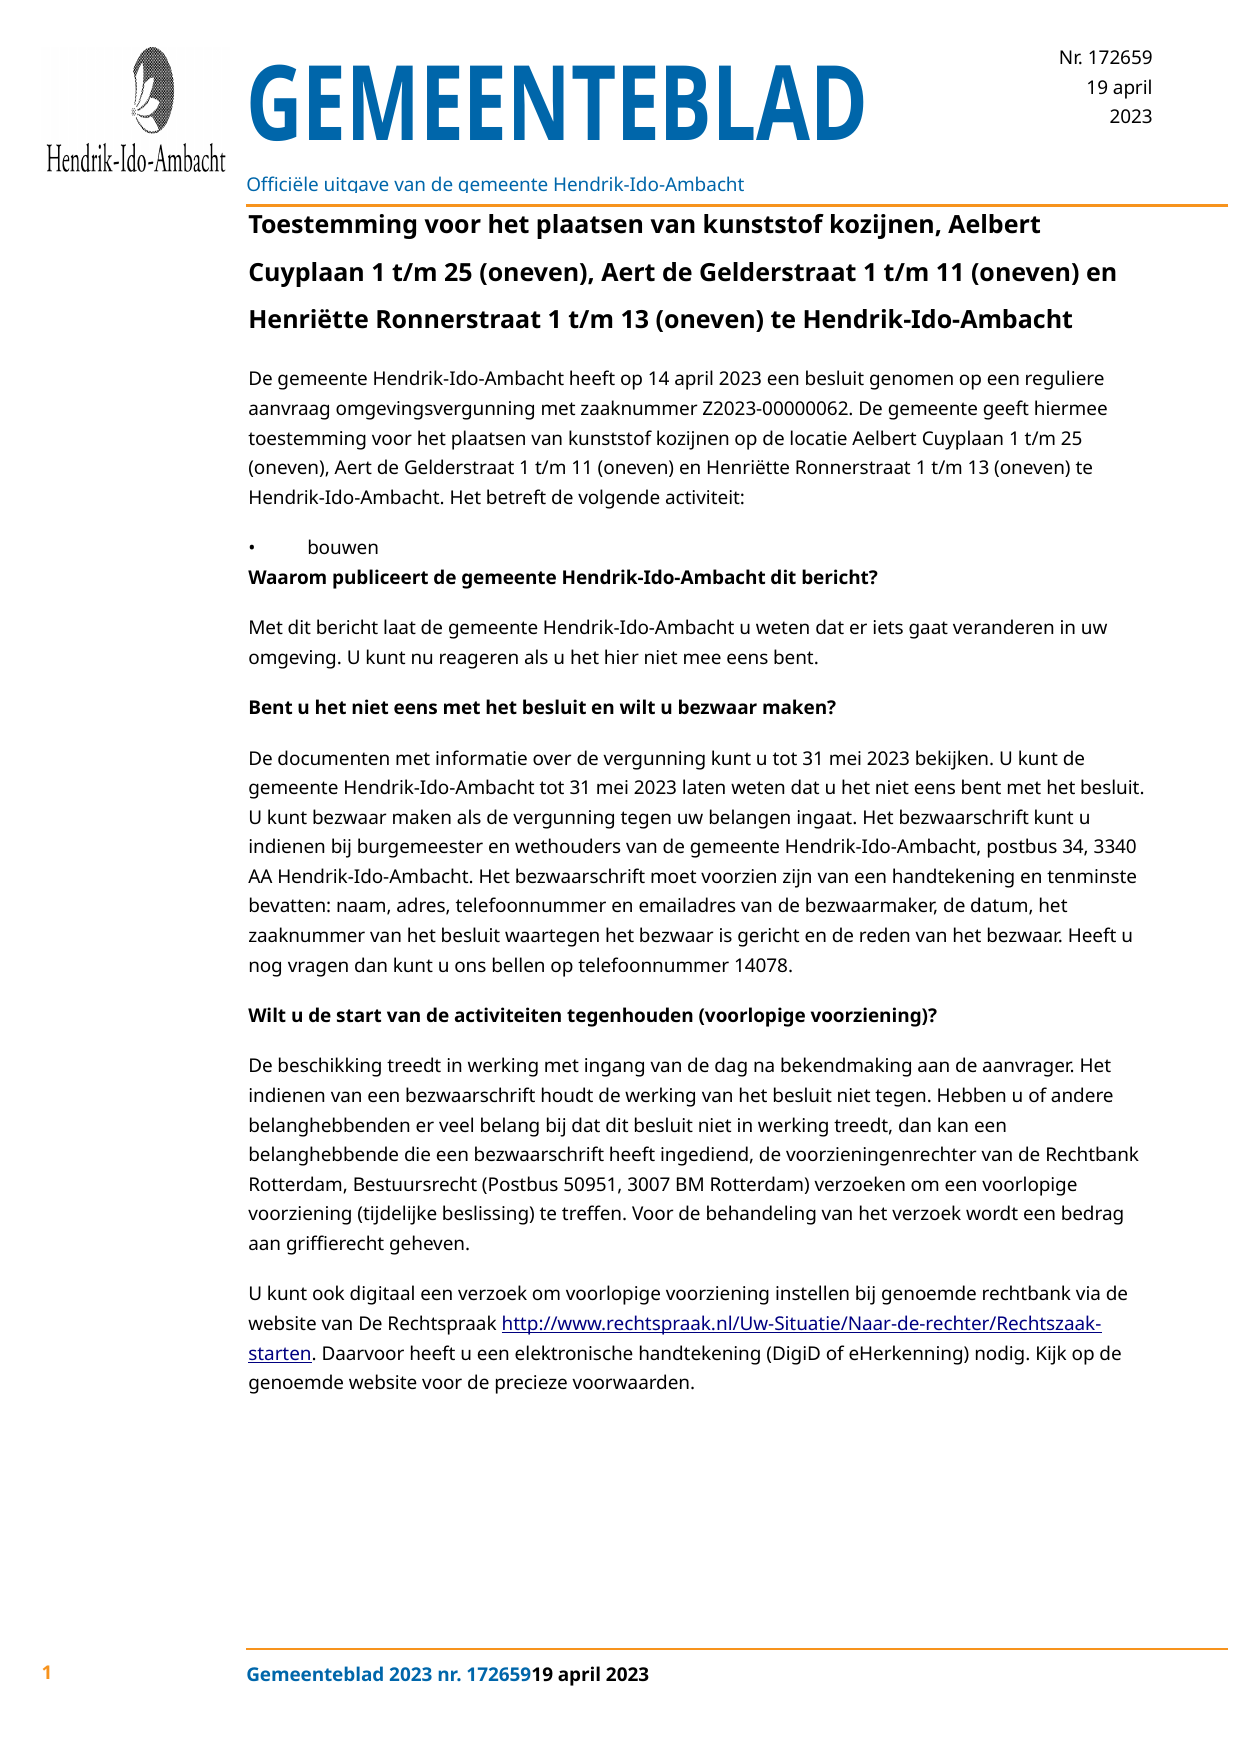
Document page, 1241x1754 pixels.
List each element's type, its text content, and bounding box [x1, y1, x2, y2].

text Wilt u de start van de activiteiten tegenhouden (voorlopige voorziening)? [248, 1002, 1152, 1028]
text Met dit bericht laat de gemeente Hendrik-Ido-Ambacht u weten dat er iets gaat veranderen in uw omgeving. U kunt nu reageren als u het hier niet mee eens bent. [248, 614, 1152, 669]
text Bent u het niet eens met het besluit en wilt u bezwaar maken? [248, 694, 1152, 720]
text Waarom publiceert de gemeente Hendrik-Ido-Ambacht dit bericht? [248, 564, 1152, 589]
text Toestemming voor het plaatsen van kunststof kozijnen, Aelbert Cuyplaan 1 t/m 25 (oneven), Aert de Gelderstraat 1 t/m 11 (oneven) en Henriëtte Ronnerstraat 1 t/m 13 (oneven) te Hendrik-Ido-Ambacht [248, 207, 1152, 336]
list bouwen [248, 534, 1152, 560]
text De gemeente Hendrik-Ido-Ambacht heeft op 14 april 2023 een besluit genomen op een reguliere aanvraag omgevingsvergunning met zaaknummer Z2023-00000062. De gemeente geeft hiermee toestemming voor het plaatsen van kunststof kozijnen op de locatie Aelbert Cuyplaan 1 t/m 25 (oneven), Aert de Gelderstraat 1 t/m 11 (oneven) en Henriëtte Ronnerstraat 1 t/m 13 (oneven) te Hendrik-Ido-Ambacht. Het betreft de volgende activiteit: [248, 366, 1152, 509]
text De documenten met informatie over de vergunning kunt u tot 31 mei 2023 bekijken. U kunt de gemeente Hendrik-Ido-Ambacht tot 31 mei 2023 laten weten dat u het niet eens bent met het besluit. U kunt bezwaar maken als de vergunning tegen uw belangen ingaat. Het bezwaarschrift kunt u indienen bij burgemeester en wethouders van de gemeente Hendrik-Ido-Ambacht, postbus 34, 3340 AA Hendrik-Ido-Ambacht. Het bezwaarschrift moet voorzien zijn van een handtekening en tenminste bevatten: naam, adres, telefoonnummer en emailadres van de bezwaarmaker, de datum, het zaaknummer van het besluit waartegen het bezwaar is gericht en de reden van het bezwaar. Heeft u nog vragen dan kunt u ons bellen op telefoonnummer 14078. [248, 745, 1152, 977]
text De beschikking treedt in werking met ingang van de dag na bekendmaking aan de aanvrager. Het indienen van een bezwaarschrift houdt de werking van het besluit niet tegen. Hebben u of andere belanghebbenden er veel belang bij dat dit besluit niet in werking treedt, dan kan een belanghebbende die een bezwaarschrift heeft ingediend, de voorzieningenrechter van de Rechtbank Rotterdam, Bestuursrecht (Postbus 50951, 3007 BM Rotterdam) verzoeken om een voorlopige voorziening (tijdelijke beslissing) te treffen. Voor de behandeling van het verzoek wordt een bedrag aan griffierecht geheven. [248, 1053, 1152, 1256]
text U kunt ook digitaal een verzoek om voorlopige voorziening instellen bij genoemde rechtbank via de website van De Rechtspraak http://www.rechtspraak.nl/Uw-Situatie/Naar-de-rechter/Rechtszaak-starten. Daarvoor heeft u een elektronische handtekening (DigiD of eHerkenning) nodig. Kijk op de genoemde website voor de precieze voorwaarden. [248, 1281, 1152, 1395]
picture [41, 47, 231, 172]
